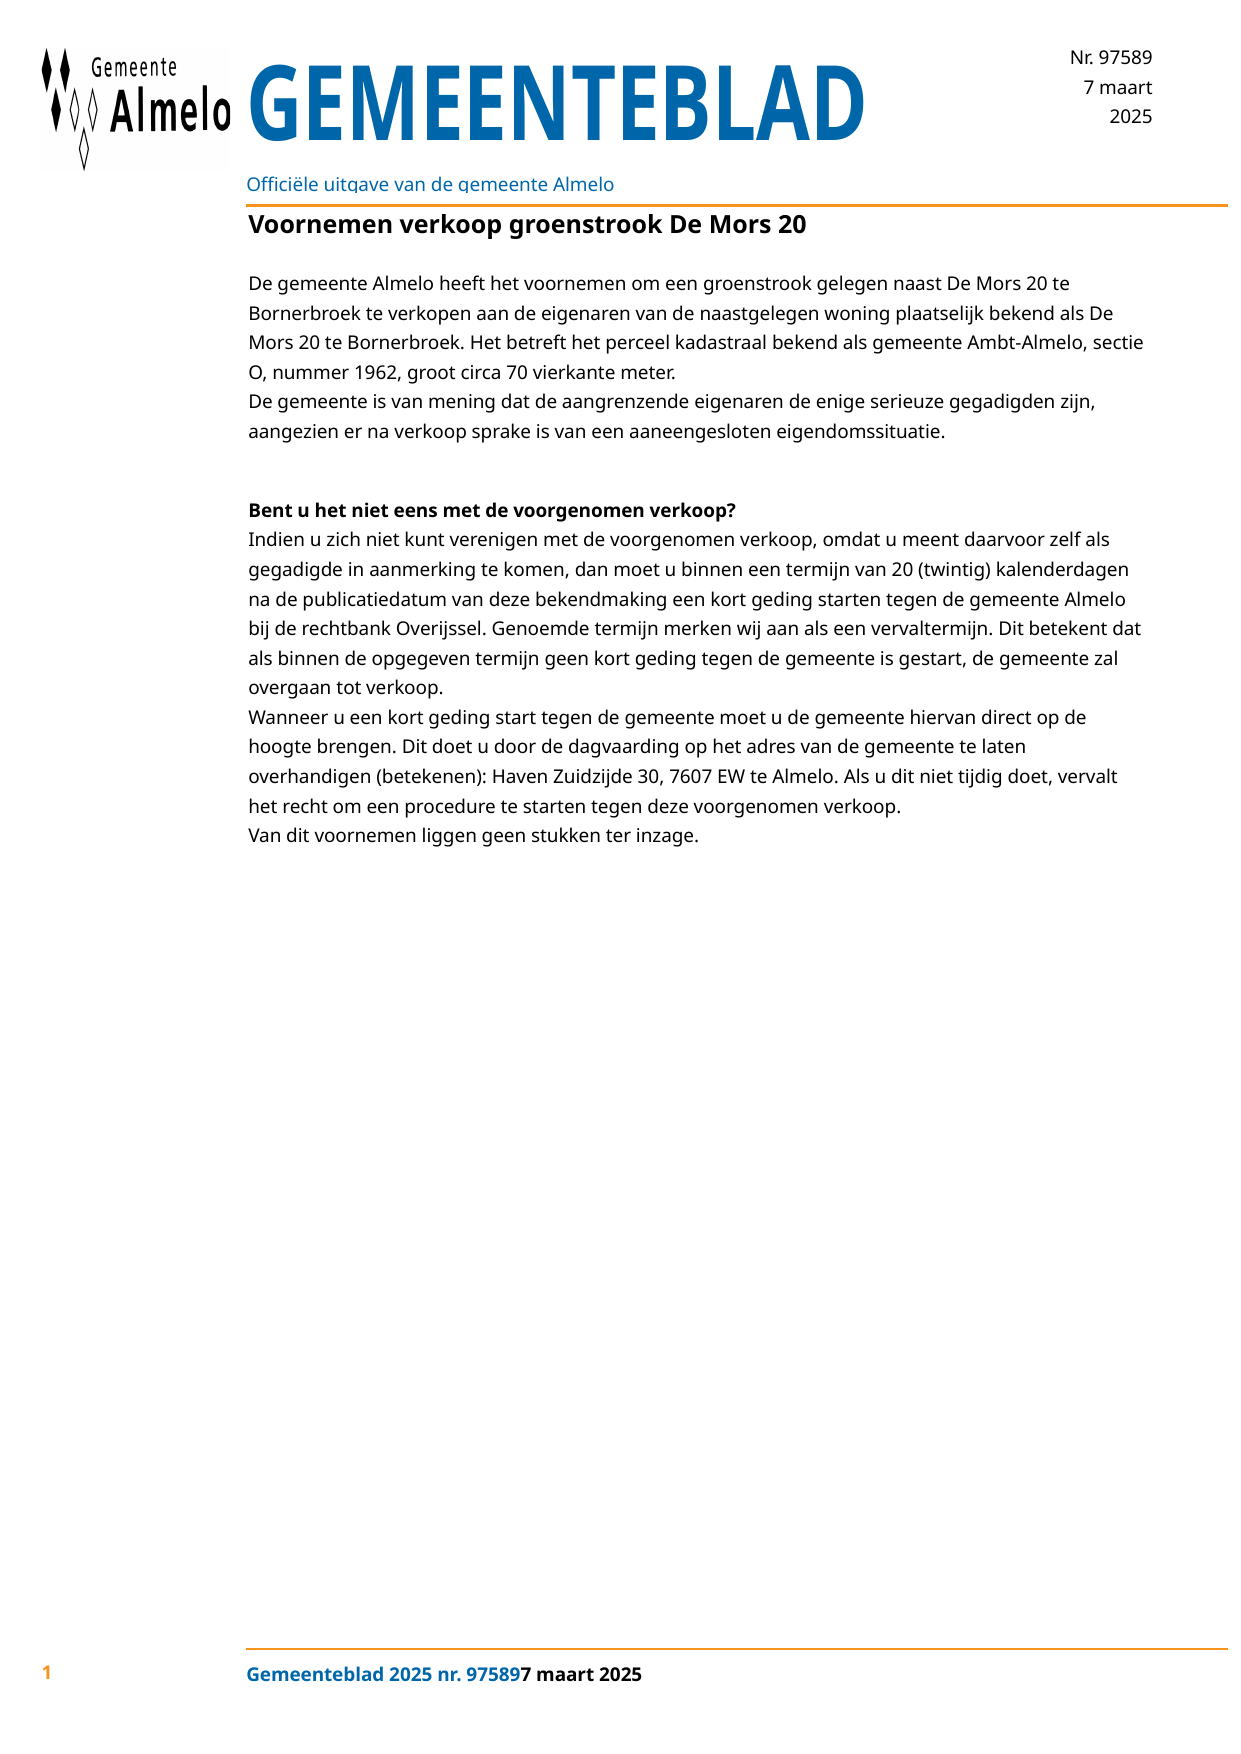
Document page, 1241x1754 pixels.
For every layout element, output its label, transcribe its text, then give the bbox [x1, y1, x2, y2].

text De gemeente is van mening dat de aangrenzende eigenaren de enige serieuze gegadigden zijn, aangezien er na verkoop sprake is van een aaneengesloten eigendomssituatie. [248, 389, 1152, 444]
text Wanneer u een kort geding start tegen de gemeente moet u de gemeente hiervan direct op de hoogte brengen. Dit doet u door de dagvaarding op het adres van de gemeente te laten overhandigen (betekenen): Haven Zuidzijde 30, 7607 EW te Almelo. Als u dit niet tijdig doet, vervalt het recht om een procedure te starten tegen deze voorgenomen verkoop. [248, 704, 1152, 819]
text Voornemen verkoop groenstrook De Mors 20 [248, 207, 1152, 241]
picture [41, 47, 231, 172]
text De gemeente Almelo heeft het voornemen om een groenstrook gelegen naast De Mors 20 te Bornerbroek te verkopen aan de eigenaren van de naastgelegen woning plaatselijk bekend als De Mors 20 te Bornerbroek. Het betreft het perceel kadastraal bekend als gemeente Ambt-Almelo, sectie O, nummer 1962, groot circa 70 vierkante meter. [248, 270, 1152, 385]
text Van dit voornemen liggen geen stukken ter inzage. [248, 822, 1152, 848]
text Indien u zich niet kunt verenigen met de voorgenomen verkoop, omdat u meent daarvoor zelf als gegadigde in aanmerking te komen, dan moet u binnen een termijn van 20 (twintig) kalenderdagen na de publicatiedatum van deze bekendmaking een kort geding starten tegen de gemeente Almelo bij de rechtbank Overijssel. Genoemde termijn merken wij aan als een vervaltermijn. Dit betekent dat als binnen de opgegeven termijn geen kort geding tegen de gemeente is gestart, de gemeente zal overgaan tot verkoop. [248, 527, 1152, 700]
text Bent u het niet eens met de voorgenomen verkoop? [248, 497, 1152, 523]
